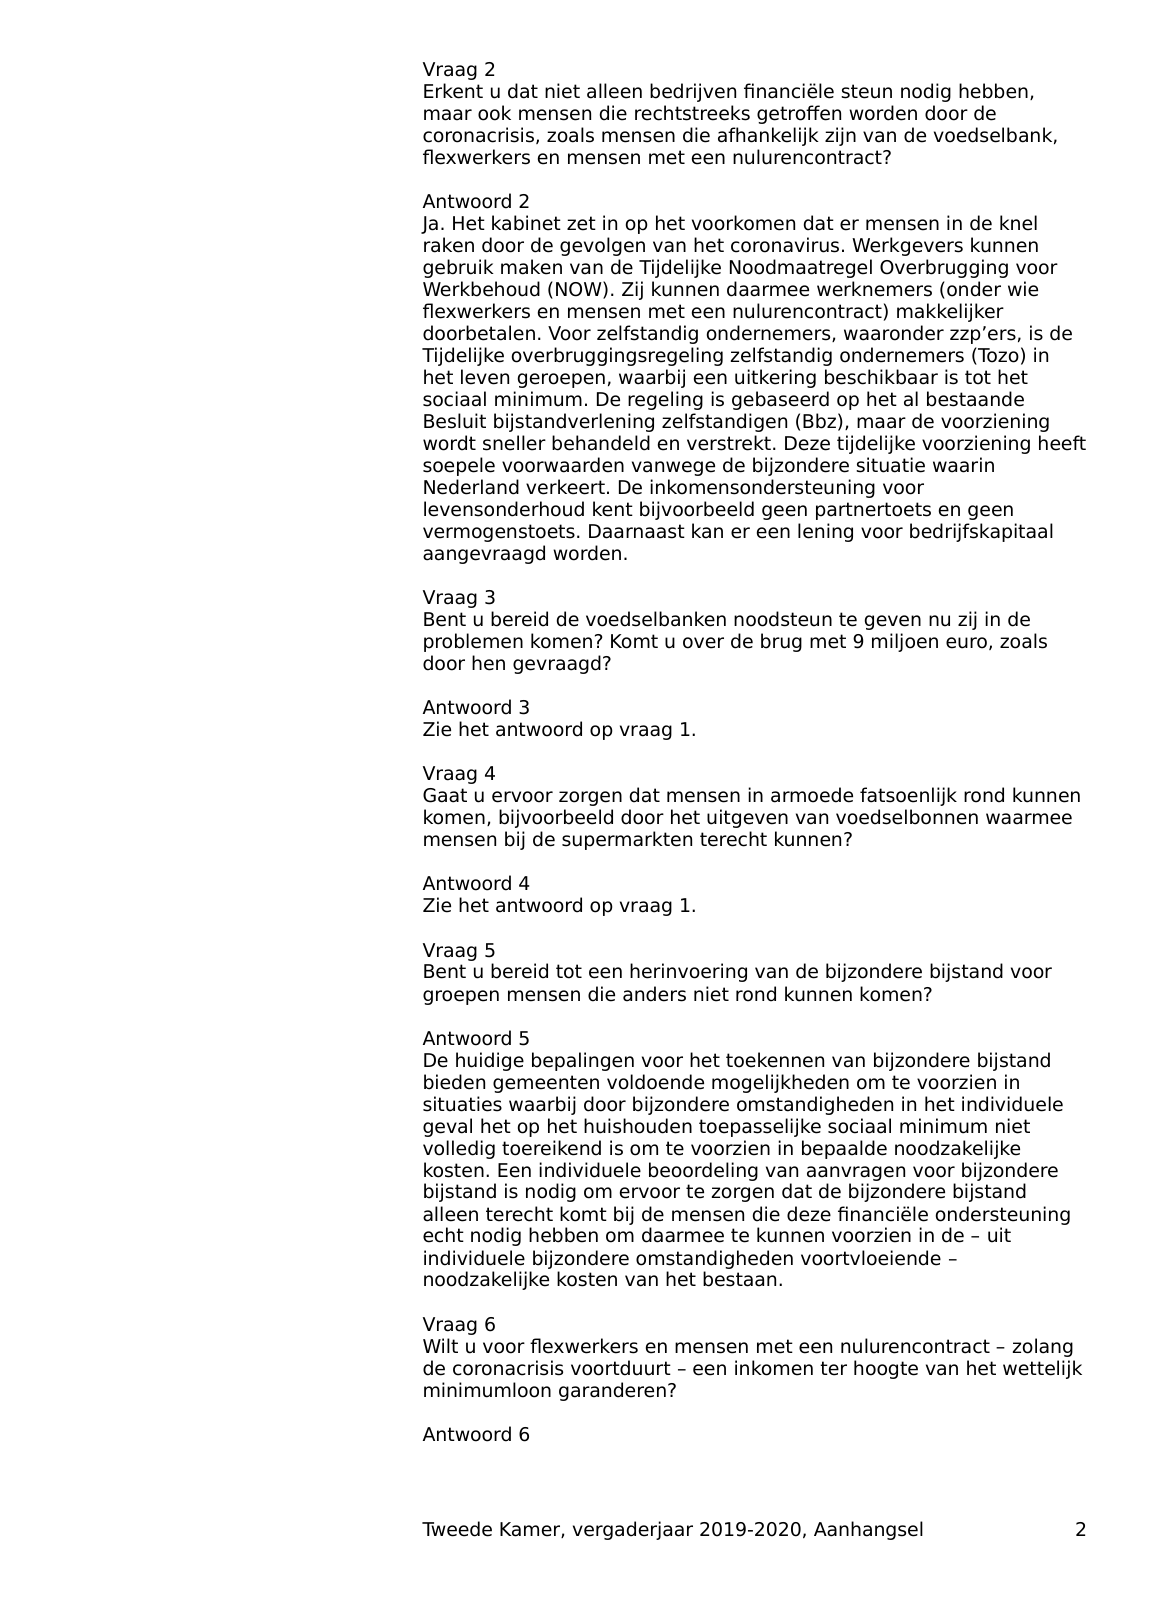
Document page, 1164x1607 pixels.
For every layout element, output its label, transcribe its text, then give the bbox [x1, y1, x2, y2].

text Antwoord 4 [422, 873, 1087, 895]
text Zie het antwoord op vraag 1. [422, 719, 1087, 741]
text Zie het antwoord op vraag 1. [422, 895, 1087, 917]
text Ja. Het kabinet zet in op het voorkomen dat er mensen in de knel raken door de gevolgen van het coronavirus. Werkgevers kunnen gebruik maken van de Tijdelijke Noodmaatregel Overbrugging voor Werkbehoud (NOW). Zij kunnen daarmee werknemers (onder wie flexwerkers en mensen met een nulurencontract) makkelijker doorbetalen. Voor zelfstandig ondernemers, waaronder zzp’ers, is de Tijdelijke overbruggingsregeling zelfstandig ondernemers (Tozo) in het leven geroepen, waarbij een uitkering beschikbaar is tot het sociaal minimum. De regeling is gebaseerd op het al bestaande Besluit bijstandverlening zelfstandigen (Bbz), maar de voorziening wordt sneller behandeld en verstrekt. Deze tijdelijke voorziening heeft soepele voorwaarden vanwege de bijzondere situatie waarin Nederland verkeert. De inkomensondersteuning voor levensonderhoud kent bijvoorbeeld geen partnertoets en geen vermogenstoets. Daarnaast kan er een lening voor bedrijfskapitaal aangevraagd worden. [422, 213, 1087, 565]
text Antwoord 5 [422, 1028, 1087, 1049]
text Antwoord 6 [422, 1424, 1087, 1446]
text Antwoord 3 [422, 697, 1087, 719]
text Vraag 3 [422, 587, 1087, 609]
text Bent u bereid tot een herinvoering van de bijzondere bijstand voor groepen mensen die anders niet rond kunnen komen? [422, 961, 1087, 1005]
text Vraag 4 [422, 763, 1087, 785]
text Vraag 6 [422, 1313, 1087, 1336]
text Wilt u voor flexwerkers en mensen met een nulurencontract – zolang de coronacrisis voortduurt – een inkomen ter hoogte van het wettelijk minimumloon garanderen? [422, 1336, 1087, 1401]
text De huidige bepalingen voor het toekennen van bijzondere bijstand bieden gemeenten voldoende mogelijkheden om te voorzien in situaties waarbij door bijzondere omstandigheden in het individuele geval het op het huishouden toepasselijke sociaal minimum niet volledig toereikend is om te voorzien in bepaalde noodzakelijke kosten. Een individuele beoordeling van aanvragen voor bijzondere bijstand is nodig om ervoor te zorgen dat de bijzondere bijstand alleen terecht komt bij de mensen die deze financiële ondersteuning echt nodig hebben om daarmee te kunnen voorzien in de – uit individuele bijzondere omstandigheden voortvloeiende – noodzakelijke kosten van het bestaan. [422, 1049, 1087, 1291]
text Gaat u ervoor zorgen dat mensen in armoede fatsoenlijk rond kunnen komen, bijvoorbeeld door het uitgeven van voedselbonnen waarmee mensen bij de supermarkten terecht kunnen? [422, 785, 1087, 851]
text Vraag 2 [422, 59, 1087, 81]
text Erkent u dat niet alleen bedrijven financiële steun nodig hebben, maar ook mensen die rechtstreeks getroffen worden door de coronacrisis, zoals mensen die afhankelijk zijn van de voedselbank, flexwerkers en mensen met een nulurencontract? [422, 81, 1087, 169]
text Bent u bereid de voedselbanken noodsteun te geven nu zij in de problemen komen? Komt u over de brug met 9 miljoen euro, zoals door hen gevraagd? [422, 609, 1087, 675]
text Vraag 5 [422, 939, 1087, 961]
text Antwoord 2 [422, 191, 1087, 213]
